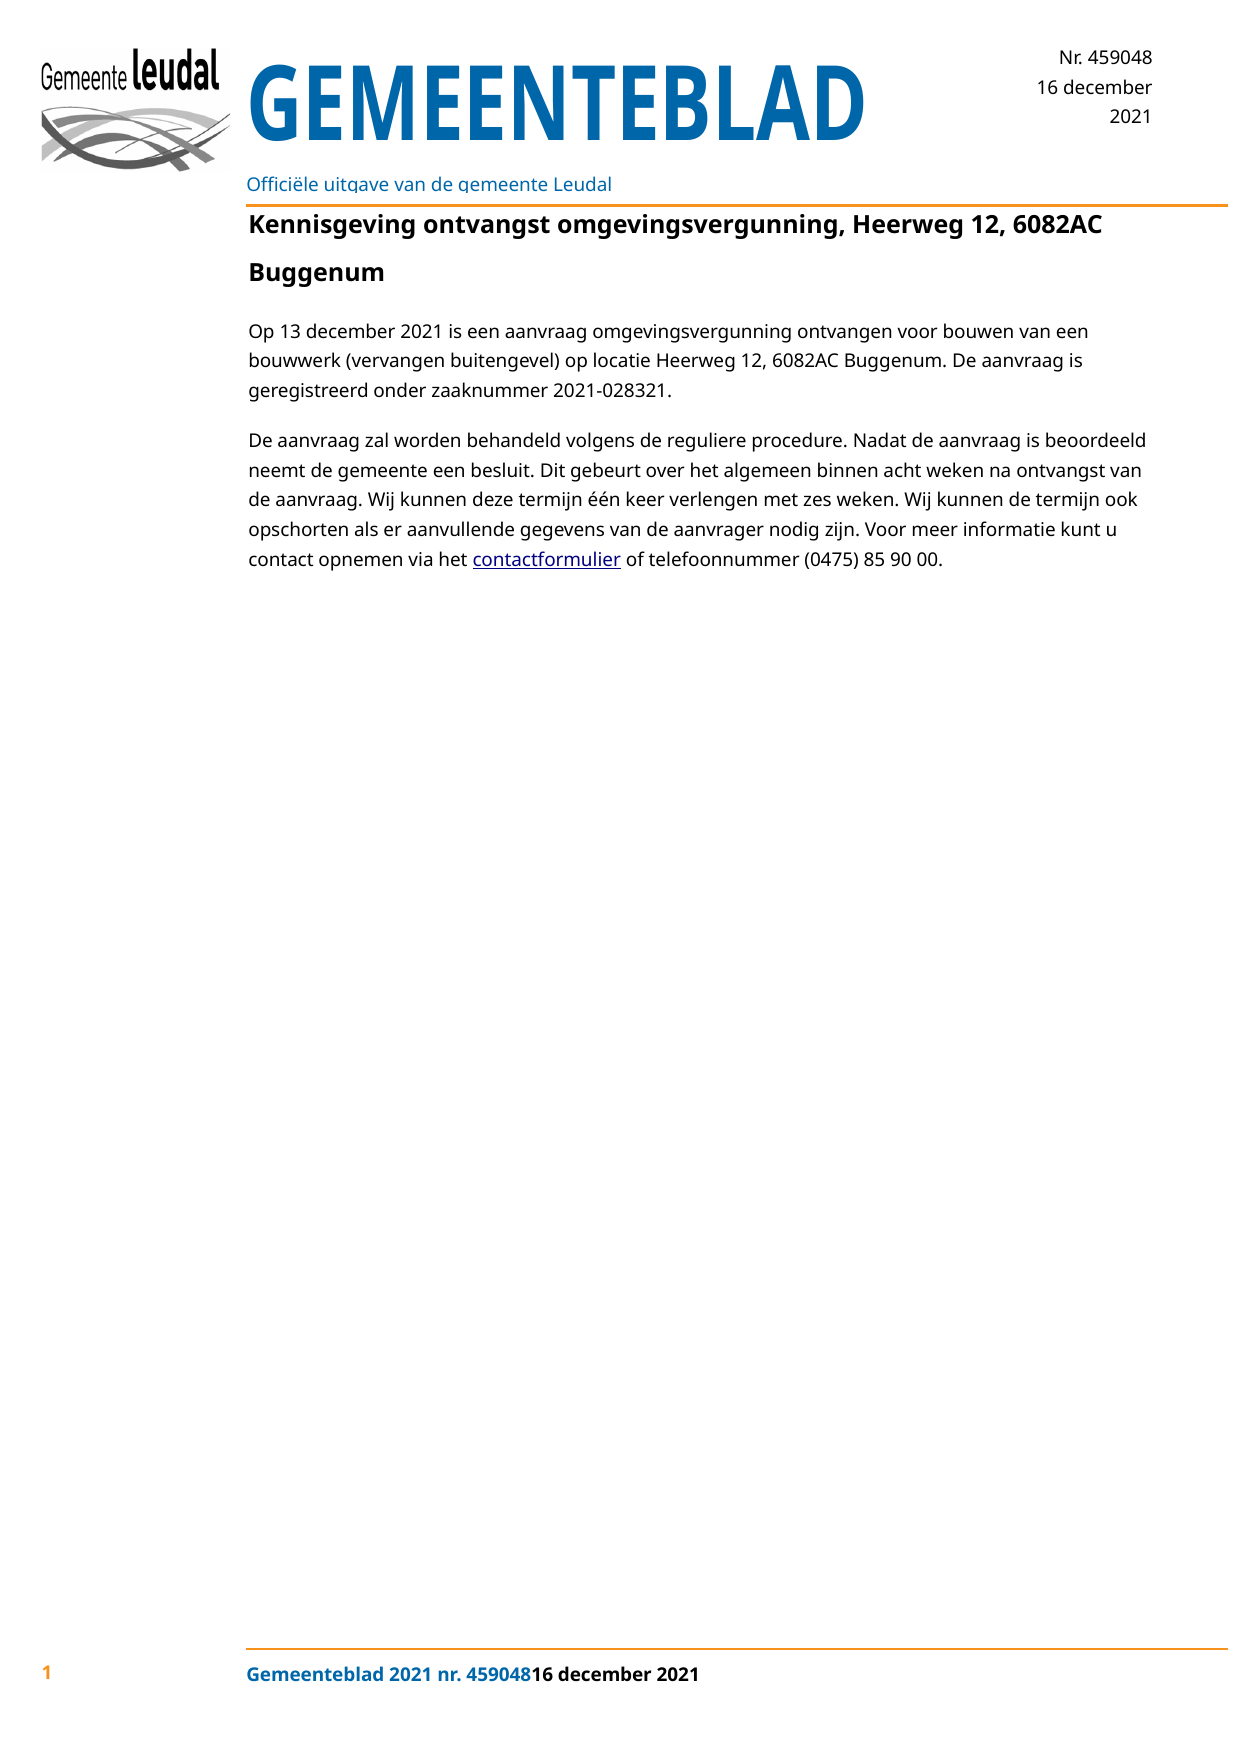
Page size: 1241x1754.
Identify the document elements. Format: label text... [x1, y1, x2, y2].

text Op 13 december 2021 is een aanvraag omgevingsvergunning ontvangen voor bouwen van een bouwwerk (vervangen buitengevel) op locatie Heerweg 12, 6082AC Buggenum. De aanvraag is geregistreerd onder zaaknummer 2021-028321. [248, 318, 1152, 403]
text De aanvraag zal worden behandeld volgens de reguliere procedure. Nadat de aanvraag is beoordeeld neemt de gemeente een besluit. Dit gebeurt over het algemeen binnen acht weken na ontvangst van de aanvraag. Wij kunnen deze termijn één keer verlengen met zes weken. Wij kunnen de termijn ook opschorten als er aanvullende gegevens van de aanvrager nodig zijn. Voor meer informatie kunt u contact opnemen via het contactformulier of telefoonnummer (0475) 85 90 00. [248, 427, 1152, 572]
picture [41, 47, 231, 172]
text Kennisgeving ontvangst omgevingsvergunning, Heerweg 12, 6082AC Buggenum [248, 207, 1152, 288]
